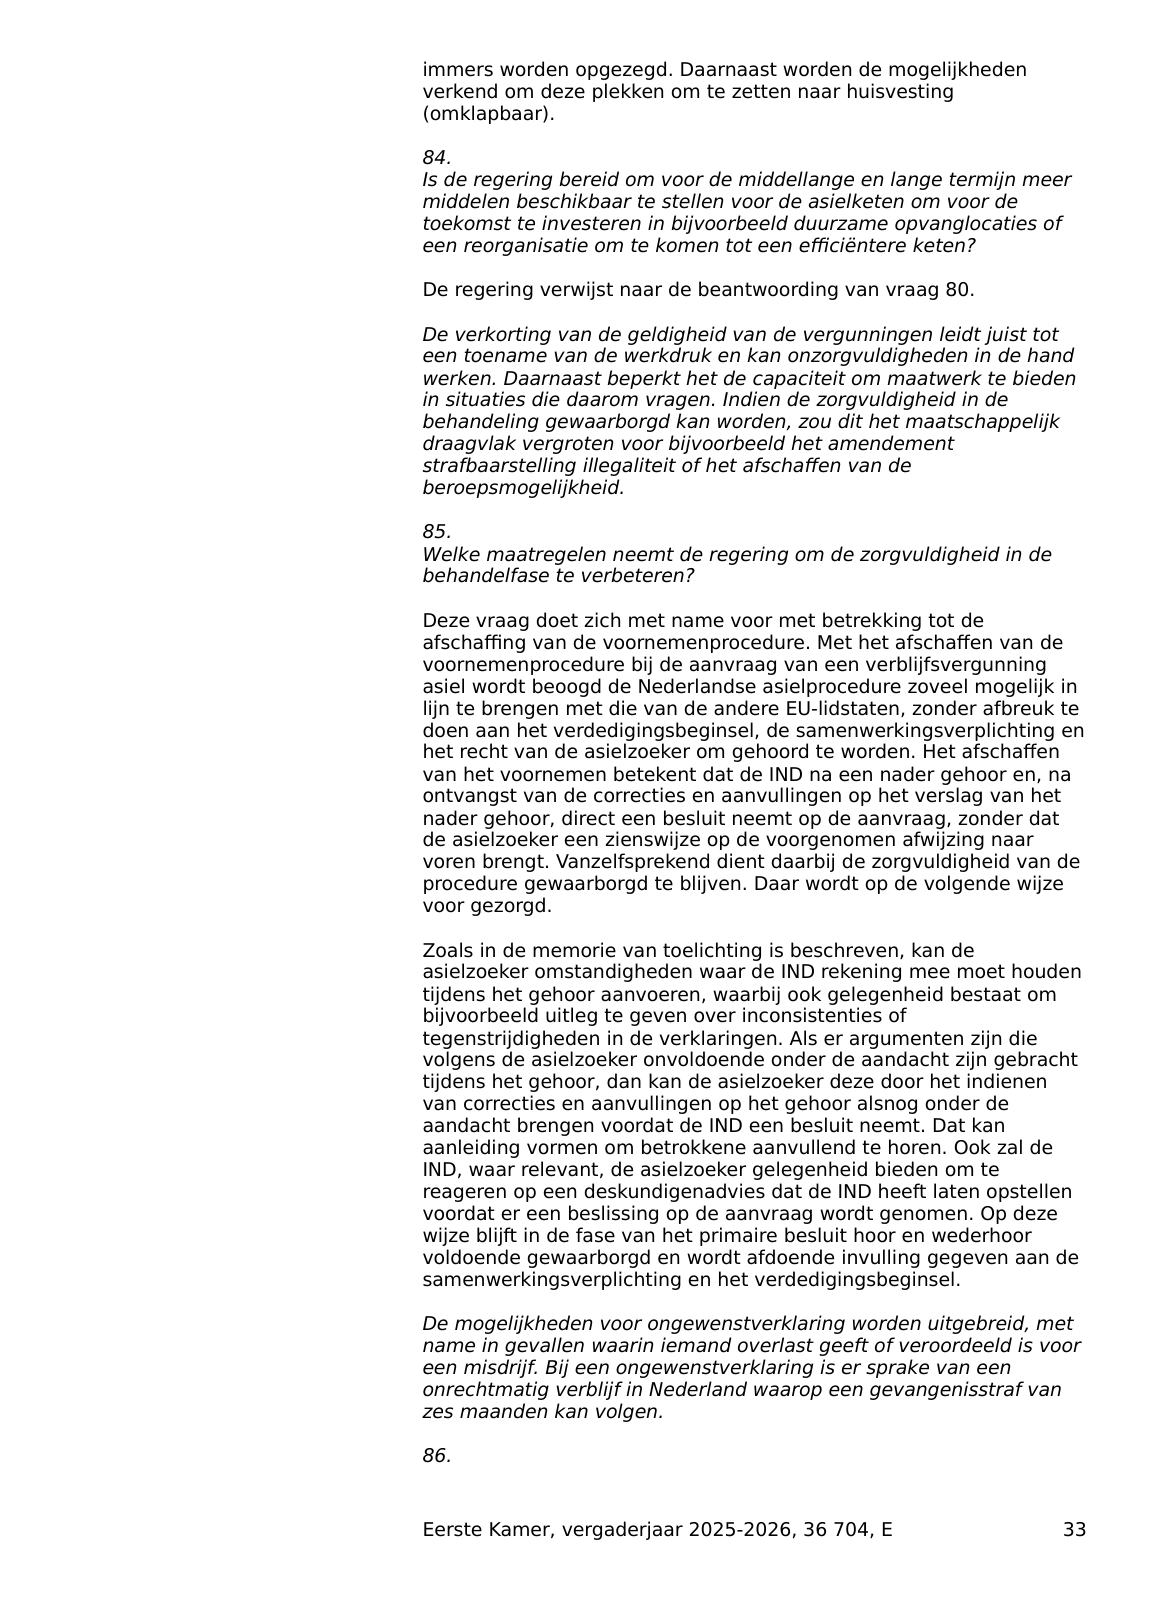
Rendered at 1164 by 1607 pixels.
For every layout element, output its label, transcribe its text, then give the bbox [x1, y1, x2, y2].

text Is de regering bereid om voor de middellange en lange termijn meer middelen beschikbaar te stellen voor de asielketen om voor de toekomst te investeren in bijvoorbeeld duurzame opvanglocaties of een reorganisatie om te komen tot een efficiëntere keten? [422, 169, 1087, 257]
text 84. [422, 147, 1087, 169]
text De mogelijkheden voor ongewenstverklaring worden uitgebreid, met name in gevallen waarin iemand overlast geeft of veroordeeld is voor een misdrijf. Bij een ongewenstverklaring is er sprake van een onrechtmatig verblijf in Nederland waarop een gevangenisstraf van zes maanden kan volgen. [422, 1313, 1087, 1423]
text immers worden opgezegd. Daarnaast worden de mogelijkheden verkend om deze plekken om te zetten naar huisvesting (omklapbaar). [422, 59, 1087, 125]
text De verkorting van de geldigheid van de vergunningen leidt juist tot een toename van de werkdruk en kan onzorgvuldigheden in de hand werken. Daarnaast beperkt het de capaciteit om maatwerk te bieden in situaties die daarom vragen. Indien de zorgvuldigheid in de behandeling gewaarborgd kan worden, zou dit het maatschappelijk draagvlak vergroten voor bijvoorbeeld het amendement strafbaarstelling illegaliteit of het afschaffen van de beroepsmogelijkheid. [422, 323, 1087, 499]
text Welke maatregelen neemt de regering om de zorgvuldigheid in de behandelfase te verbeteren? [422, 543, 1087, 587]
text 85. [422, 521, 1087, 543]
text Deze vraag doet zich met name voor met betrekking tot de afschaffing van de voornemenprocedure. Met het afschaffen van de voornemenprocedure bij de aanvraag van een verblijfsvergunning asiel wordt beoogd de Nederlandse asielprocedure zoveel mogelijk in lijn te brengen met die van de andere EU-lidstaten, zonder afbreuk te doen aan het verdedigingsbeginsel, de samenwerkingsverplichting en het recht van de asielzoeker om gehoord te worden. Het afschaffen van het voornemen betekent dat de IND na een nader gehoor en, na ontvangst van de correcties en aanvullingen op het verslag van het nader gehoor, direct een besluit neemt op de aanvraag, zonder dat de asielzoeker een zienswijze op de voorgenomen afwijzing naar voren brengt. Vanzelfsprekend dient daarbij de zorgvuldigheid van de procedure gewaarborgd te blijven. Daar wordt op de volgende wijze voor gezorgd. [422, 609, 1087, 917]
text Zoals in de memorie van toelichting is beschreven, kan de asielzoeker omstandigheden waar de IND rekening mee moet houden tijdens het gehoor aanvoeren, waarbij ook gelegenheid bestaat om bijvoorbeeld uitleg te geven over inconsistenties of tegenstrijdigheden in de verklaringen. Als er argumenten zijn die volgens de asielzoeker onvoldoende onder de aandacht zijn gebracht tijdens het gehoor, dan kan de asielzoeker deze door het indienen van correcties en aanvullingen op het gehoor alsnog onder de aandacht brengen voordat de IND een besluit neemt. Dat kan aanleiding vormen om betrokkene aanvullend te horen. Ook zal de IND, waar relevant, de asielzoeker gelegenheid bieden om te reageren op een deskundigenadvies dat de IND heeft laten opstellen voordat er een beslissing op de aanvraag wordt genomen. Op deze wijze blijft in de fase van het primaire besluit hoor en wederhoor voldoende gewaarborgd en wordt afdoende invulling gegeven aan de samenwerkingsverplichting en het verdedigingsbeginsel. [422, 939, 1087, 1291]
text 86. [422, 1445, 1087, 1467]
text De regering verwijst naar de beantwoording van vraag 80. [422, 279, 1087, 301]
